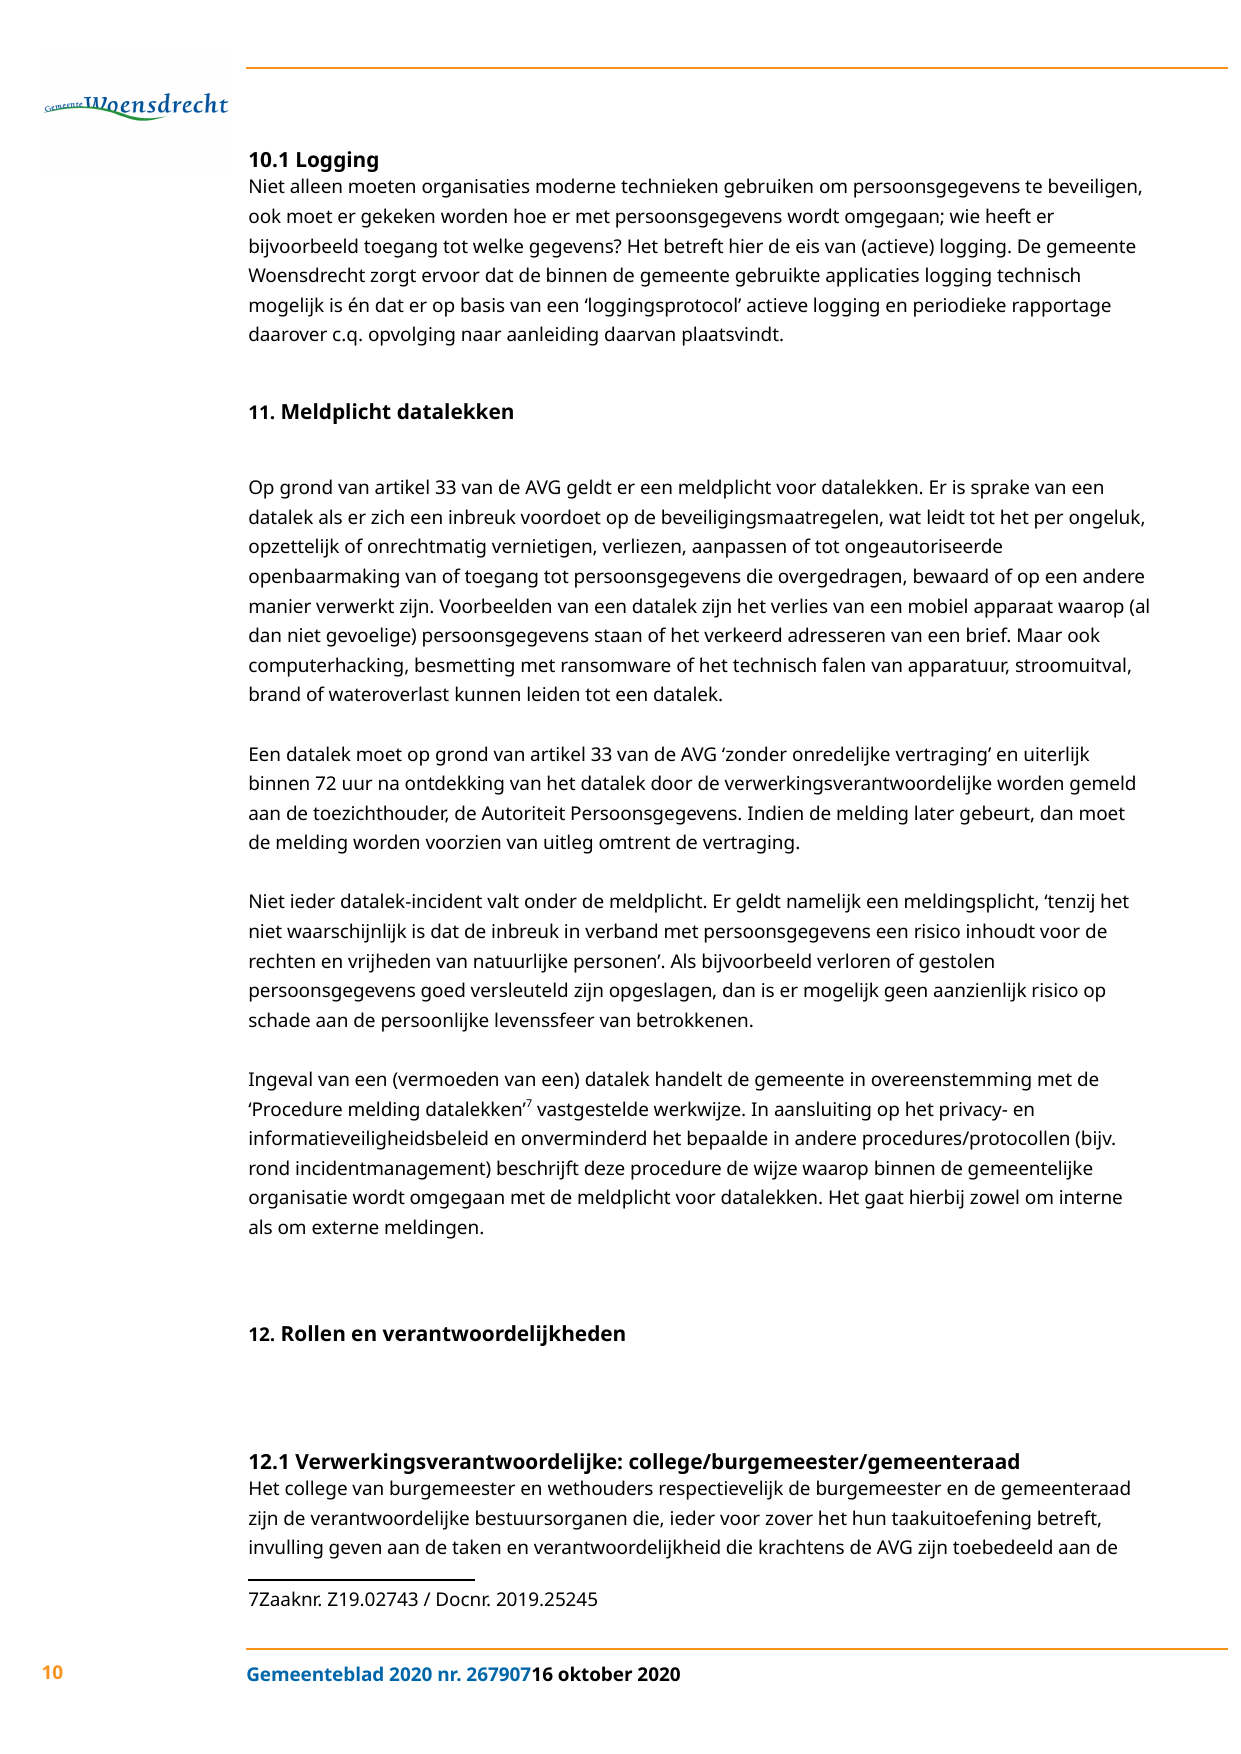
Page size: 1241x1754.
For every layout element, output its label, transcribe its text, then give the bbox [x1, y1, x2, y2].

text Ingeval van een (vermoeden van een) datalek handelt de gemeente in overeenstemming met de ‘Procedure melding datalekken’ vastgestelde werkwijze. In aansluiting op het privacy- en informatieveiligheidsbeleid en onverminderd het bepaalde in andere procedures/protocollen (bijv. rond incidentmanagement) beschrijft deze procedure de wijze waarop binnen de gemeentelijke organisatie wordt omgegaan met de meldplicht voor datalekken. Het gaat hierbij zowel om interne als om externe meldingen. [248, 1066, 1152, 1240]
text Zaaknr. Z19.02743 / Docnr. 2019.25245 [248, 1586, 1152, 1612]
text Niet alleen moeten organisaties moderne technieken gebruiken om persoonsgegevens te beveiligen, ook moet er gekeken worden hoe er met persoonsgegevens wordt omgegaan; wie heeft er bijvoorbeeld toegang tot welke gegevens? Het betreft hier de eis van (actieve) logging. De gemeente Woensdrecht zorgt ervoor dat de binnen de gemeente gebruikte applicaties logging technisch mogelijk is én dat er op basis van een ‘loggingsprotocol’ actieve logging en periodieke rapportage daarover c.q. opvolging naar aanleiding daarvan plaatsvindt. [248, 174, 1152, 347]
text 11. Meldplicht datalekken [248, 397, 1152, 425]
text 12.1 Verwerkingsverantwoordelijke: college/burgemeester/gemeenteraad [248, 1447, 1152, 1475]
text Een datalek moet op grond van artikel 33 van de AVG ‘zonder onredelijke vertraging’ en uiterlijk binnen 72 uur na ontdekking van het datalek door de verwerkingsverantwoordelijke worden gemeld aan de toezichthouder, de Autoriteit Persoonsgegevens. Indien de melding later gebeurt, dan moet de melding worden voorzien van uitleg omtrent de vertraging. [248, 741, 1152, 855]
text Het college van burgemeester en wethouders respectievelijk de burgemeester en de gemeenteraad zijn de verantwoordelijke bestuursorganen die, ieder voor zover het hun taakuitoefening betreft, invulling geven aan de taken en verantwoordelijkheid die krachtens de AVG zijn toebedeeld aan de [248, 1475, 1152, 1560]
picture [41, 47, 231, 172]
text Niet ieder datalek-incident valt onder de meldplicht. Er geldt namelijk een meldingsplicht, ‘tenzij het niet waarschijnlijk is dat de inbreuk in verband met persoonsgegevens een risico inhoudt voor de rechten en vrijheden van natuurlijke personen’. Als bijvoorbeeld verloren of gestolen persoonsgegevens goed versleuteld zijn opgeslagen, dan is er mogelijk geen aanzienlijk risico op schade aan de persoonlijke levenssfeer van betrokkenen. [248, 889, 1152, 1033]
text 12. Rollen en verantwoordelijkheden [248, 1319, 1152, 1347]
text 10.1 Logging [248, 145, 1152, 174]
text Op grond van artikel 33 van de AVG geldt er een meldplicht voor datalekken. Er is sprake van een datalek als er zich een inbreuk voordoet op de beveiligingsmaatregelen, wat leidt tot het per ongeluk, opzettelijk of onrechtmatig vernietigen, verliezen, aanpassen of tot ongeautoriseerde openbaarmaking van of toegang tot persoonsgegevens die overgedragen, bewaard of op een andere manier verwerkt zijn. Voorbeelden van een datalek zijn het verlies van een mobiel apparaat waarop (al dan niet gevoelige) persoonsgegevens staan of het verkeerd adresseren van een brief. Maar ook computerhacking, besmetting met ransomware of het technisch falen van apparatuur, stroomuitval, brand of wateroverlast kunnen leiden tot een datalek. [248, 474, 1152, 707]
